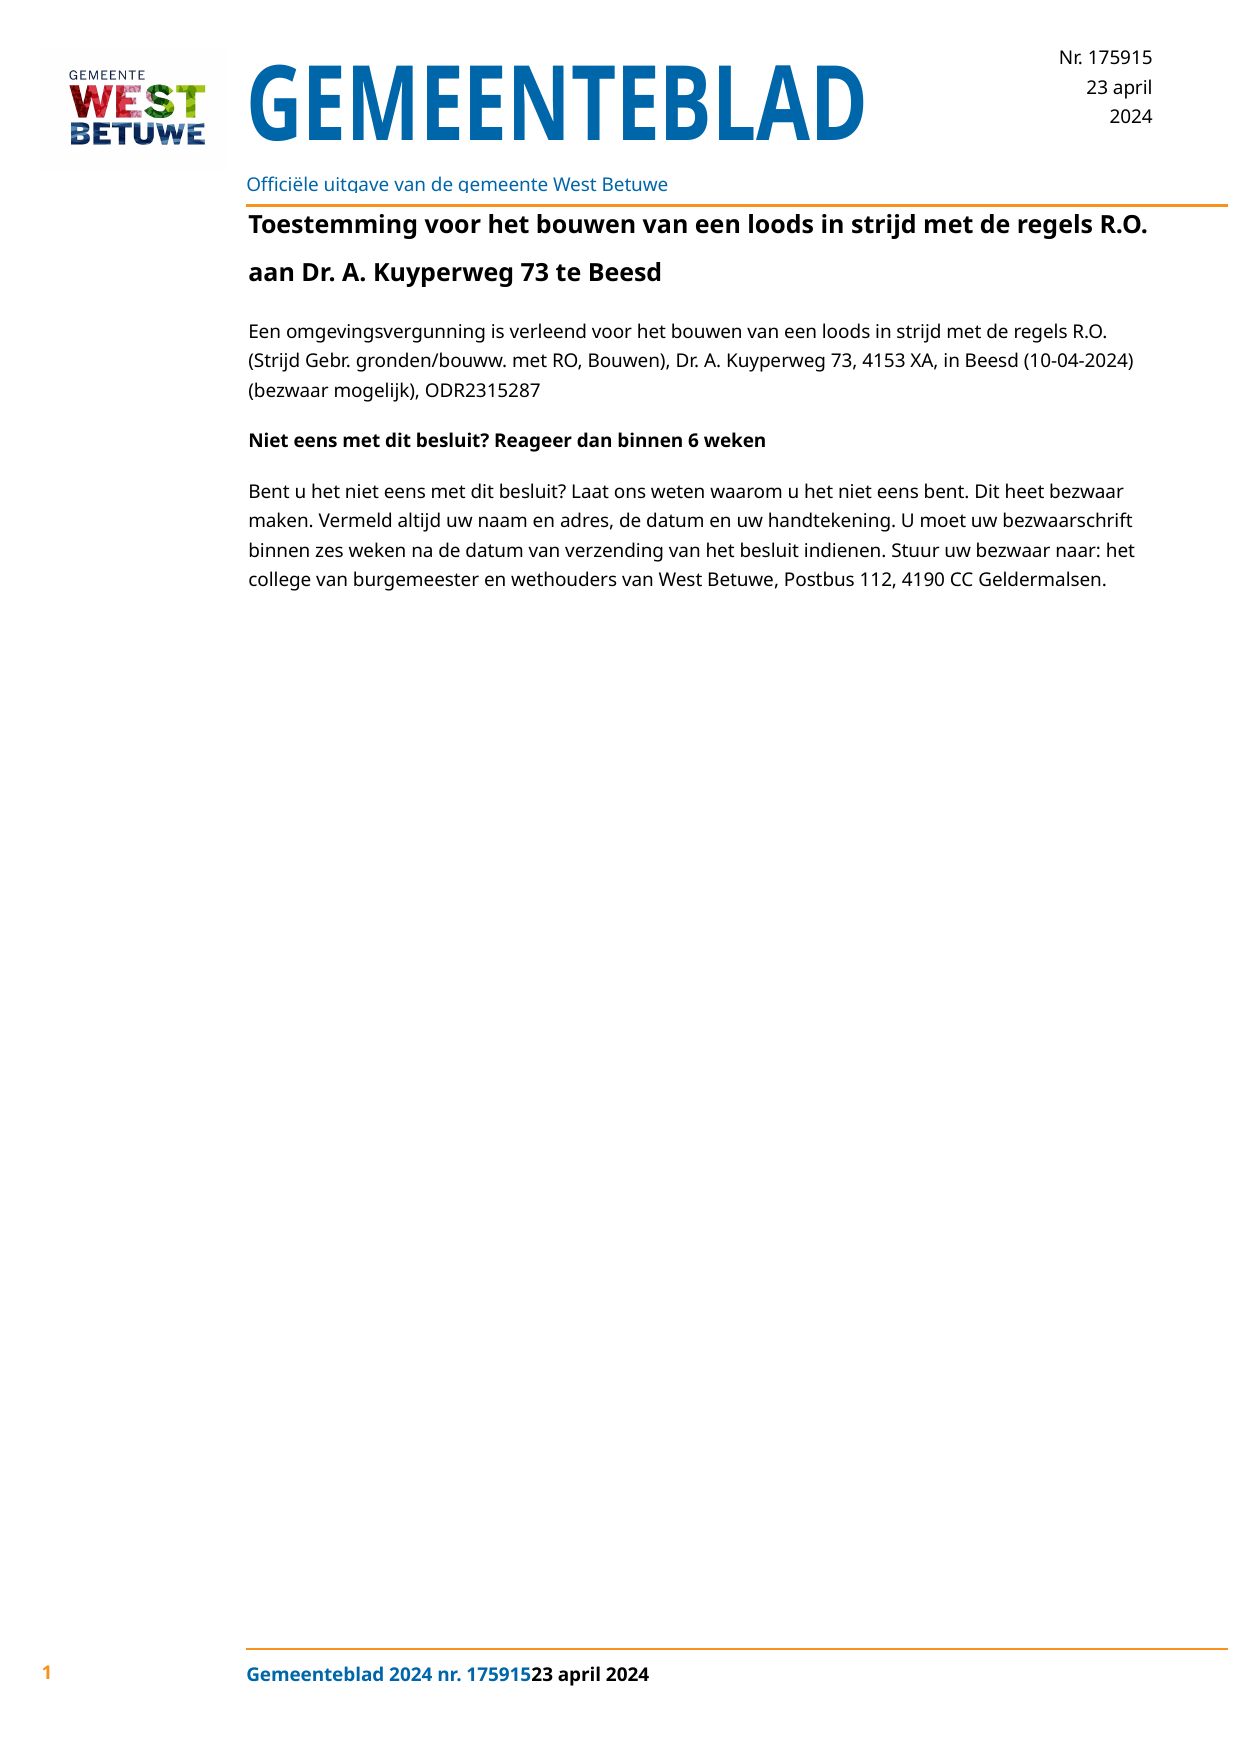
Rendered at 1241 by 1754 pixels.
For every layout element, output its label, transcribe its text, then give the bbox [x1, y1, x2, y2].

text Toestemming voor het bouwen van een loods in strijd met de regels R.O. aan Dr. A. Kuyperweg 73 te Beesd [248, 207, 1152, 288]
text Bent u het niet eens met dit besluit? Laat ons weten waarom u het niet eens bent. Dit heet bezwaar maken. Vermeld altijd uw naam en adres, de datum en uw handtekening. U moet uw bezwaarschrift binnen zes weken na de datum van verzending van het besluit indienen. Stuur uw bezwaar naar: het college van burgemeester en wethouders van West Betuwe, Postbus 112, 4190 CC Geldermalsen. [248, 478, 1152, 592]
text Niet eens met dit besluit? Reageer dan binnen 6 weken [248, 427, 1152, 453]
picture [41, 47, 231, 172]
text Een omgevingsvergunning is verleend voor het bouwen van een loods in strijd met de regels R.O. (Strijd Gebr. gronden/bouww. met RO, Bouwen), Dr. A. Kuyperweg 73, 4153 XA, in Beesd (10-04-2024) (bezwaar mogelijk), ODR2315287 [248, 318, 1152, 403]
